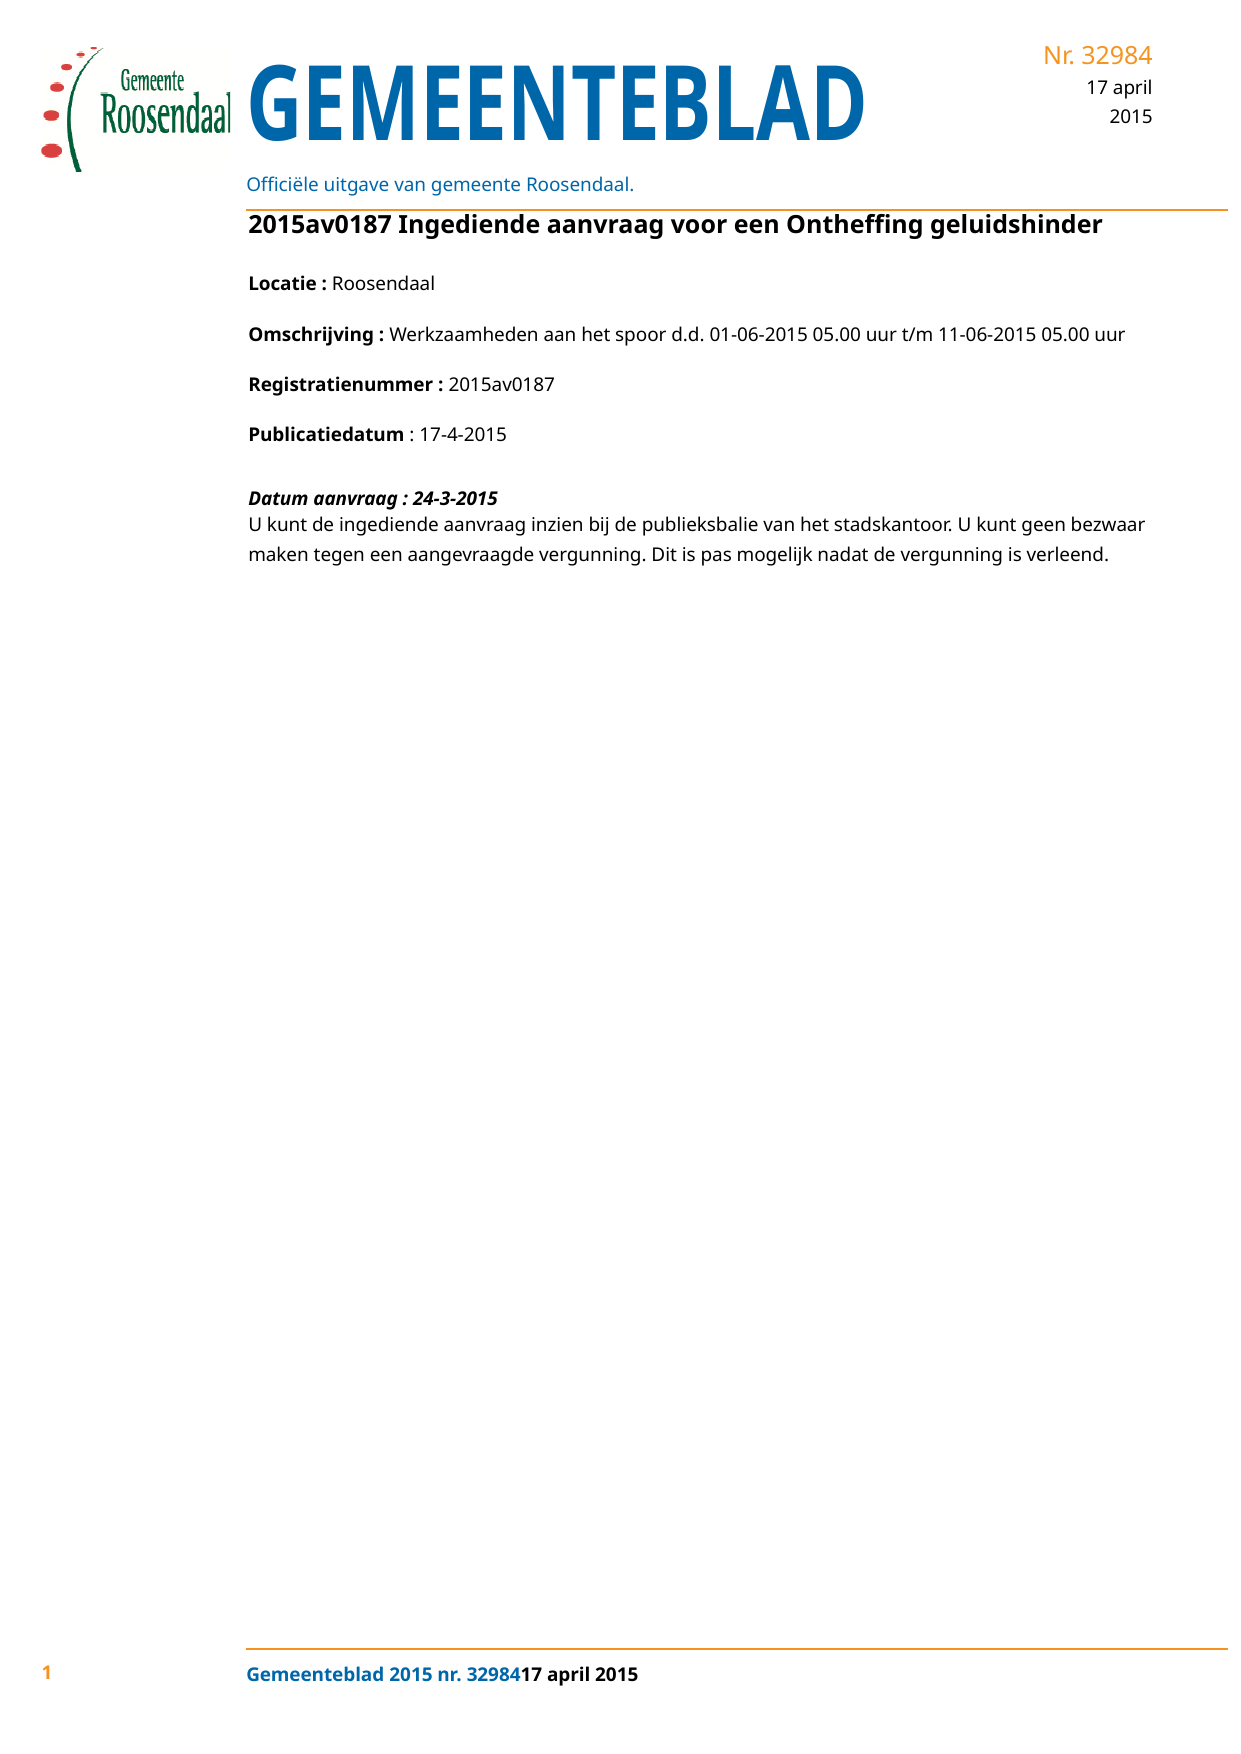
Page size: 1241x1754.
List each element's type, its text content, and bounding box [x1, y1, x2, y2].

text U kunt de ingediende aanvraag inzien bij de publieksbalie van het stadskantoor. U kunt geen bezwaar maken tegen een aangevraagde vergunning. Dit is pas mogelijk nadat de vergunning is verleend. [248, 511, 1152, 567]
text Registratienummer : 2015av0187 [248, 371, 1152, 397]
text Publicatiedatum : 17-4-2015 [248, 422, 1152, 447]
text Datum aanvraag : 24-3-2015 [248, 486, 1152, 511]
text Locatie : Roosendaal [248, 270, 1152, 296]
text Omschrijving : Werkzaamheden aan het spoor d.d. 01-06-2015 05.00 uur t/m 11-06-2015 05.00 uur [248, 321, 1152, 346]
picture [41, 47, 231, 172]
text 2015av0187 Ingediende aanvraag voor een Ontheffing geluidshinder [248, 211, 1152, 241]
